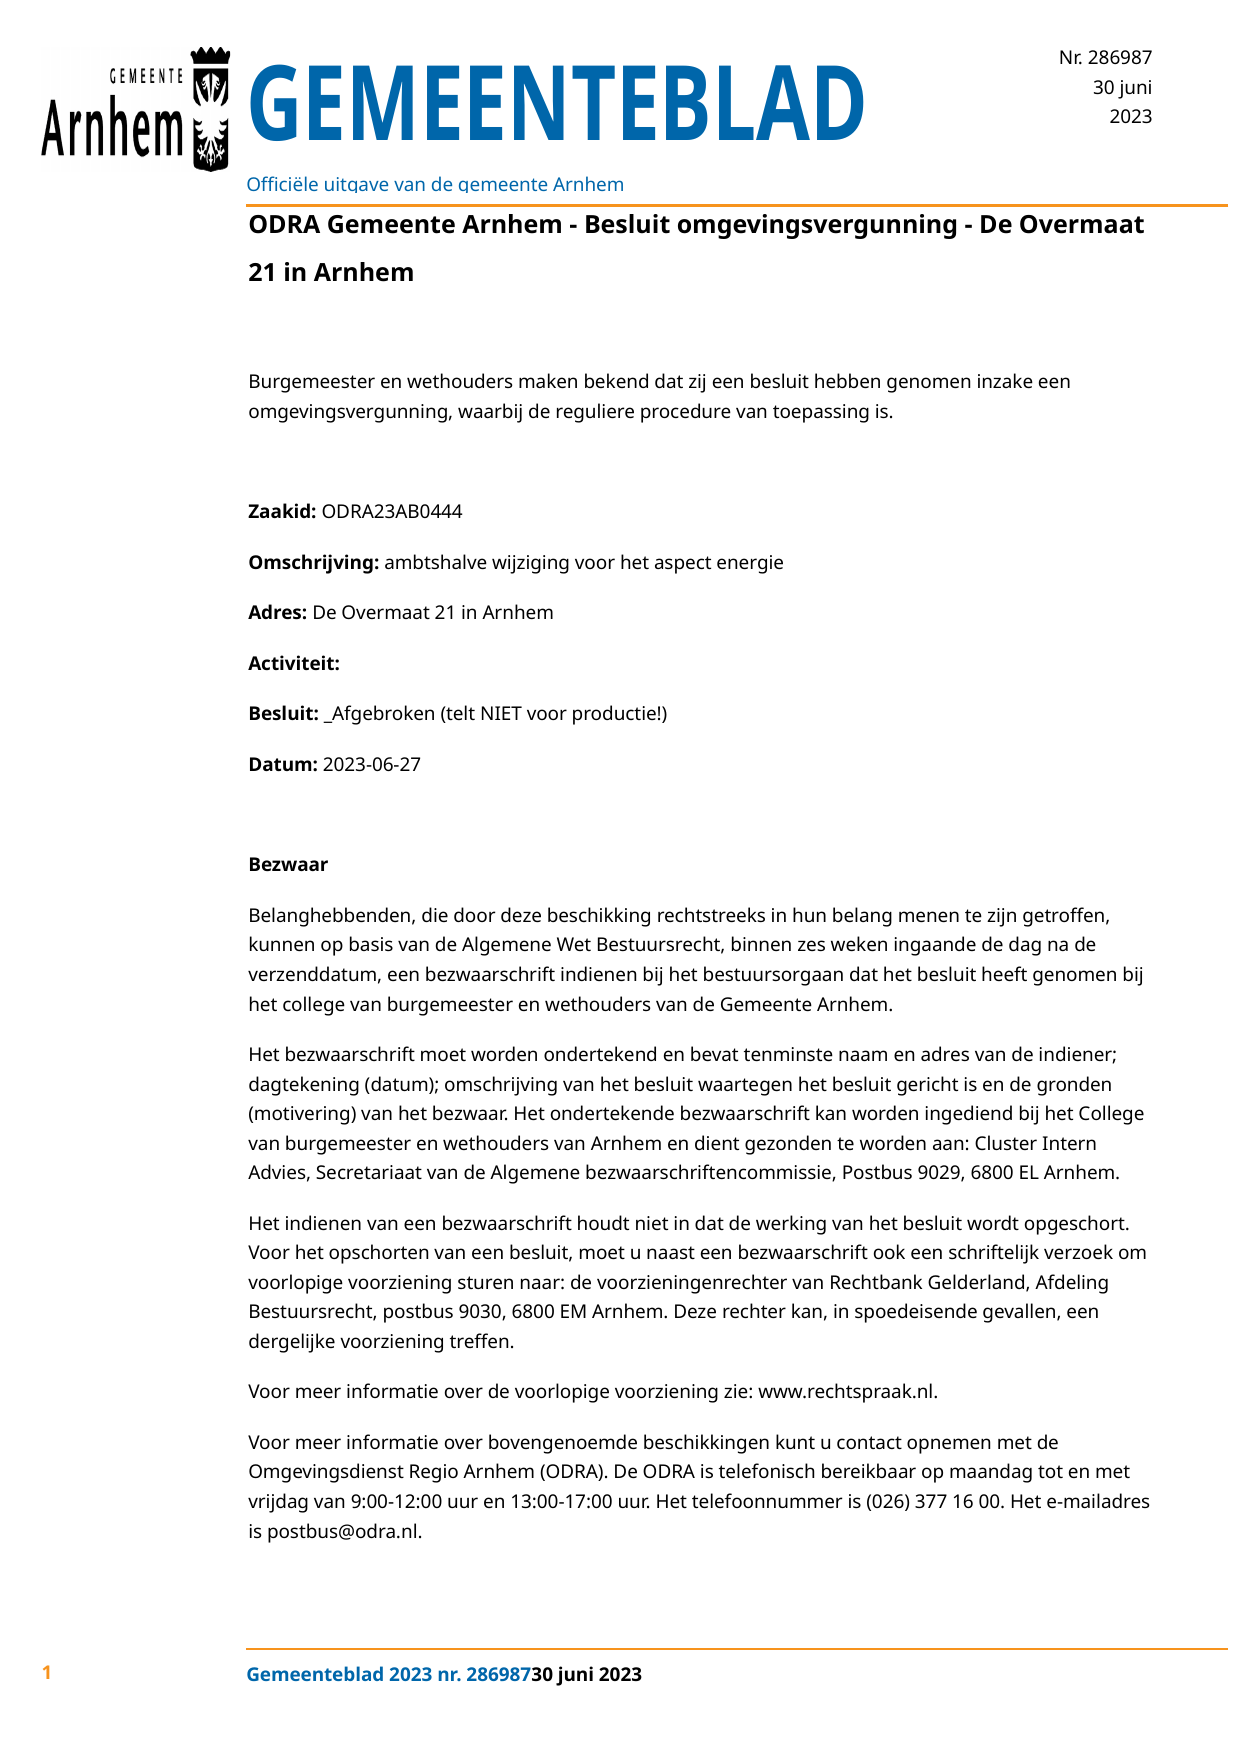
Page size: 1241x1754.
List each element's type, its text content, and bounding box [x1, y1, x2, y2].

text Omschrijving: ambtshalve wijziging voor het aspect energie [248, 549, 1152, 575]
text Het indienen van een bezwaarschrift houdt niet in dat de werking van het besluit wordt opgeschort. Voor het opschorten van een besluit, moet u naast een bezwaarschrift ook een schriftelijk verzoek om voorlopige voorziening sturen naar: de voorzieningenrechter van Rechtbank Gelderland, Afdeling Bestuursrecht, postbus 9030, 6800 EM Arnhem. Deze rechter kan, in spoedeisende gevallen, een dergelijke voorziening treffen. [248, 1210, 1152, 1354]
text Datum: 2023-06-27 [248, 751, 1152, 777]
text Zaakid: ODRA23AB0444 [248, 499, 1152, 524]
text Voor meer informatie over de voorlopige voorziening zie: www.rechtspraak.nl. [248, 1379, 1152, 1404]
text Activiteit: [248, 650, 1152, 676]
text ODRA Gemeente Arnhem - Besluit omgevingsvergunning - De Overmaat 21 in Arnhem [248, 207, 1152, 288]
text Het bezwaarschrift moet worden ondertekend en bevat tenminste naam en adres van de indiener; dagtekening (datum); omschrijving van het besluit waartegen het besluit gericht is en de gronden (motivering) van het bezwaar. Het ondertekende bezwaarschrift kan worden ingediend bij het College van burgemeester en wethouders van Arnhem en dient gezonden te worden aan: Cluster Intern Advies, Secretariaat van de Algemene bezwaarschriftencommissie, Postbus 9029, 6800 EL Arnhem. [248, 1041, 1152, 1185]
text Bezwaar [248, 852, 1152, 877]
text Adres: De Overmaat 21 in Arnhem [248, 599, 1152, 625]
text Belanghebbenden, die door deze beschikking rechtstreeks in hun belang menen te zijn getroffen, kunnen op basis van de Algemene Wet Bestuursrecht, binnen zes weken ingaande de dag na de verzenddatum, een bezwaarschrift indienen bij het bestuursorgaan dat het besluit heeft genomen bij het college van burgemeester en wethouders van de Gemeente Arnhem. [248, 902, 1152, 1017]
text Voor meer informatie over bovengenoemde beschikkingen kunt u contact opnemen met de Omgevingsdienst Regio Arnhem (ODRA). De ODRA is telefonisch bereikbaar op maandag tot en met vrijdag van 9:00-12:00 uur en 13:00-17:00 uur. Het telefoonnummer is (026) 377 16 00. Het e-mailadres is postbus@odra.nl. [248, 1429, 1152, 1544]
text Burgemeester en wethouders maken bekend dat zij een besluit hebben genomen inzake een omgevingsvergunning, waarbij de reguliere procedure van toepassing is. [248, 368, 1152, 424]
text Besluit: _Afgebroken (telt NIET voor productie!) [248, 700, 1152, 726]
picture [41, 47, 231, 172]
